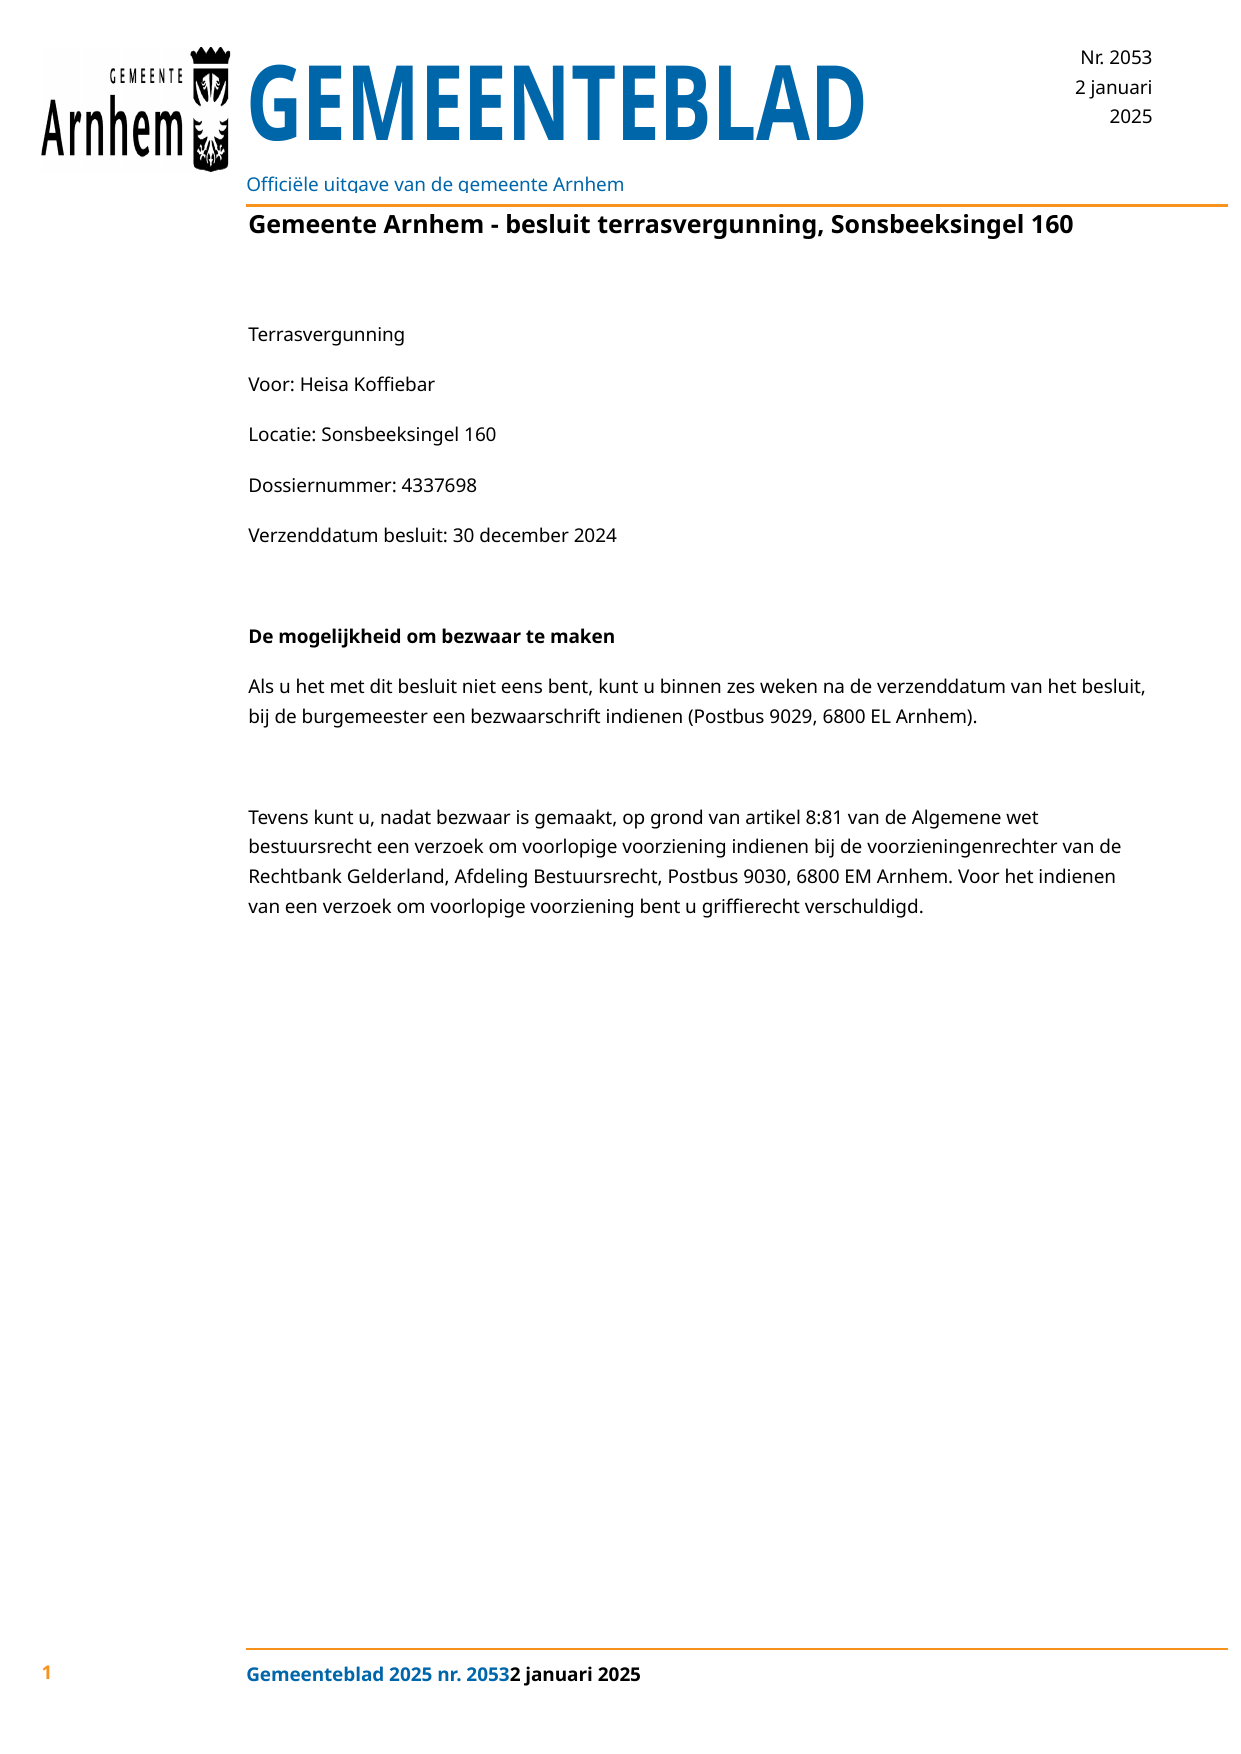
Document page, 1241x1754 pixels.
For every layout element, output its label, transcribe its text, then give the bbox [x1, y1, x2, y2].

text Als u het met dit besluit niet eens bent, kunt u binnen zes weken na de verzenddatum van het besluit, bij de burgemeester een bezwaarschrift indienen (Postbus 9029, 6800 EL Arnhem). [248, 674, 1152, 729]
text Dossiernummer: 4337698 [248, 472, 1152, 498]
picture [41, 47, 231, 172]
text Verzenddatum besluit: 30 december 2024 [248, 522, 1152, 548]
text Gemeente Arnhem - besluit terrasvergunning, Sonsbeeksingel 160 [248, 207, 1152, 241]
text Terrasvergunning [248, 321, 1152, 346]
text De mogelijkheid om bezwaar te maken [248, 623, 1152, 649]
text Tevens kunt u, nadat bezwaar is gemaakt, op grond van artikel 8:81 van de Algemene wet bestuursrecht een verzoek om voorlopige voorziening indienen bij de voorzieningenrechter van de Rechtbank Gelderland, Afdeling Bestuursrecht, Postbus 9030, 6800 EM Arnhem. Voor het indienen van een verzoek om voorlopige voorziening bent u griffierecht verschuldigd. [248, 804, 1152, 918]
text Voor: Heisa Koffiebar [248, 371, 1152, 397]
text Locatie: Sonsbeeksingel 160 [248, 422, 1152, 447]
